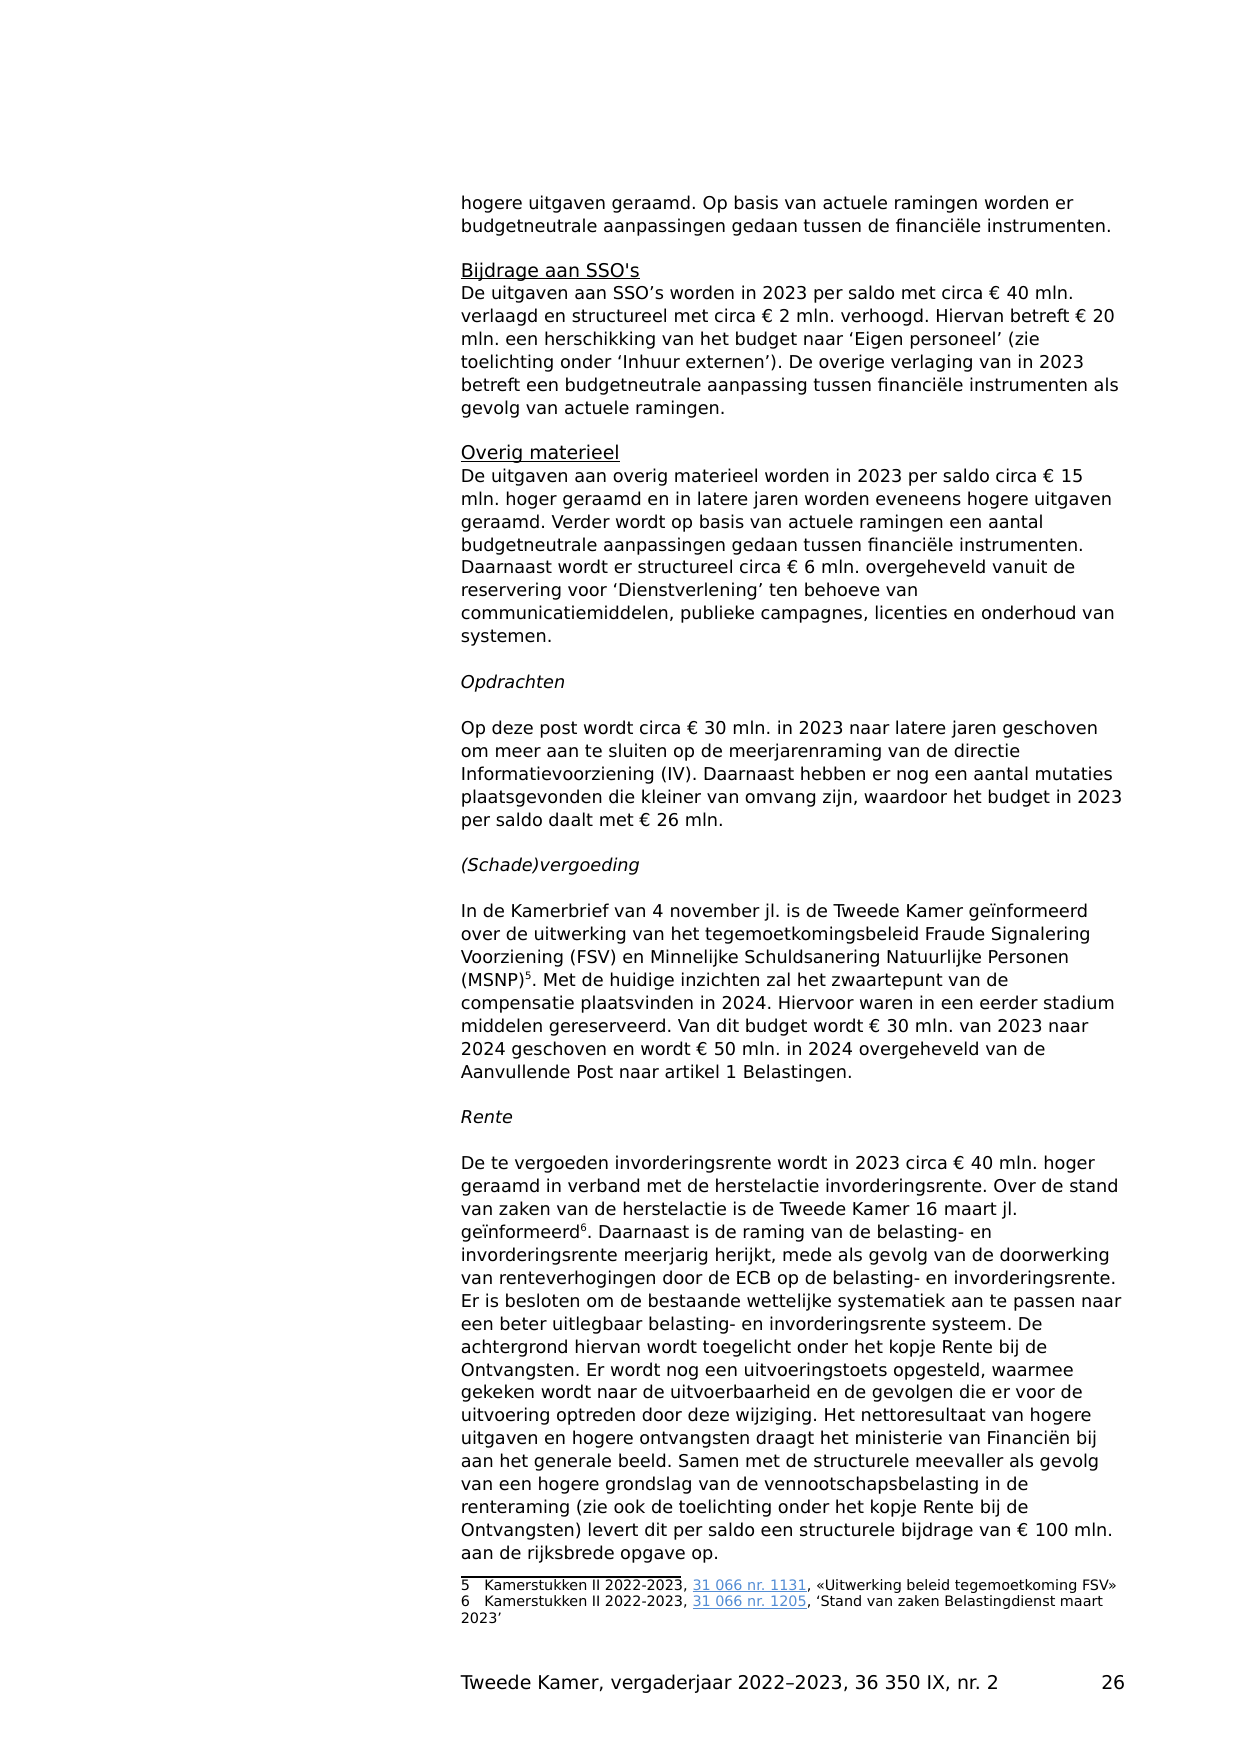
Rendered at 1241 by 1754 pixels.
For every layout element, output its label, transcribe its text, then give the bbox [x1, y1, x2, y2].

text De uitgaven aan SSO’s worden in 2023 per saldo met circa € 40 mln. verlaagd en structureel met circa € 2 mln. verhoogd. Hiervan betreft € 20 mln. een herschikking van het budget naar ‘Eigen personeel’ (zie toelichting onder ‘Inhuur externen’). De overige verlaging van in 2023 betreft een budgetneutrale aanpassing tussen financiële instrumenten als gevolg van actuele ramingen. [461, 281, 1125, 419]
text (Schade)vergoeding [461, 853, 1125, 876]
text Opdrachten [461, 670, 1125, 693]
text De te vergoeden invorderingsrente wordt in 2023 circa € 40 mln. hoger geraamd in verband met de herstelactie invorderingsrente. Over de stand van zaken van de herstelactie is de Tweede Kamer 16 maart jl. geïnformeerd. Daarnaast is de raming van de belasting- en invorderingsrente meerjarig herijkt, mede als gevolg van de doorwerking van renteverhogingen door de ECB op de belasting- en invorderingsrente. Er is besloten om de bestaande wettelijke systematiek aan te passen naar een beter uitlegbaar belasting- en invorderingsrente systeem. De achtergrond hiervan wordt toegelicht onder het kopje Rente bij de Ontvangsten. Er wordt nog een uitvoeringstoets opgesteld, waarmee gekeken wordt naar de uitvoerbaarheid en de gevolgen die er voor de uitvoering optreden door deze wijziging. Het nettoresultaat van hogere uitgaven en hogere ontvangsten draagt het ministerie van Financiën bij aan het generale beeld. Samen met de structurele meevaller als gevolg van een hogere grondslag van de vennootschapsbelasting in de renteraming (zie ook de toelichting onder het kopje Rente bij de Ontvangsten) levert dit per saldo een structurele bijdrage van € 100 mln. aan de rijksbrede opgave op. [461, 1151, 1125, 1564]
text __Kamerstukken II 2022-2023, 31 066 nr. 1131, «Uitwerking beleid tegemoetkoming FSV» [461, 1577, 1125, 1593]
text hogere uitgaven geraamd. Op basis van actuele ramingen worden er budgetneutrale aanpassingen gedaan tussen de financiële instrumenten. [461, 191, 1125, 237]
text __Kamerstukken II 2022-2023, 31 066 nr. 1205, ‘Stand van zaken Belastingdienst maart 2023’ [461, 1593, 1125, 1627]
text In de Kamerbrief van 4 november jl. is de Tweede Kamer geïnformeerd over de uitwerking van het tegemoetkomingsbeleid Fraude Signalering Voorziening (FSV) en Minnelijke Schuldsanering Natuurlijke Personen (MSNP). Met de huidige inzichten zal het zwaartepunt van de compensatie plaatsvinden in 2024. Hiervoor waren in een eerder stadium middelen gereserveerd. Van dit budget wordt € 30 mln. van 2023 naar 2024 geschoven en wordt € 50 mln. in 2024 overgeheveld van de Aanvullende Post naar artikel 1 Belastingen. [461, 899, 1125, 1083]
text De uitgaven aan overig materieel worden in 2023 per saldo circa € 15 mln. hoger geraamd en in latere jaren worden eveneens hogere uitgaven geraamd. Verder wordt op basis van actuele ramingen een aantal budgetneutrale aanpassingen gedaan tussen financiële instrumenten. Daarnaast wordt er structureel circa € 6 mln. overgeheveld vanuit de reservering voor ‘Dienstverlening’ ten behoeve van communicatiemiddelen, publieke campagnes, licenties en onderhoud van systemen. [461, 464, 1125, 647]
text Overig materieel [461, 442, 1125, 464]
text Op deze post wordt circa € 30 mln. in 2023 naar latere jaren geschoven om meer aan te sluiten op de meerjarenraming van de directie Informatievoorziening (IV). Daarnaast hebben er nog een aantal mutaties plaatsgevonden die kleiner van omvang zijn, waardoor het budget in 2023 per saldo daalt met € 26 mln. [461, 716, 1125, 831]
text Rente [461, 1106, 1125, 1128]
text Bijdrage aan SSO's [461, 259, 1125, 281]
